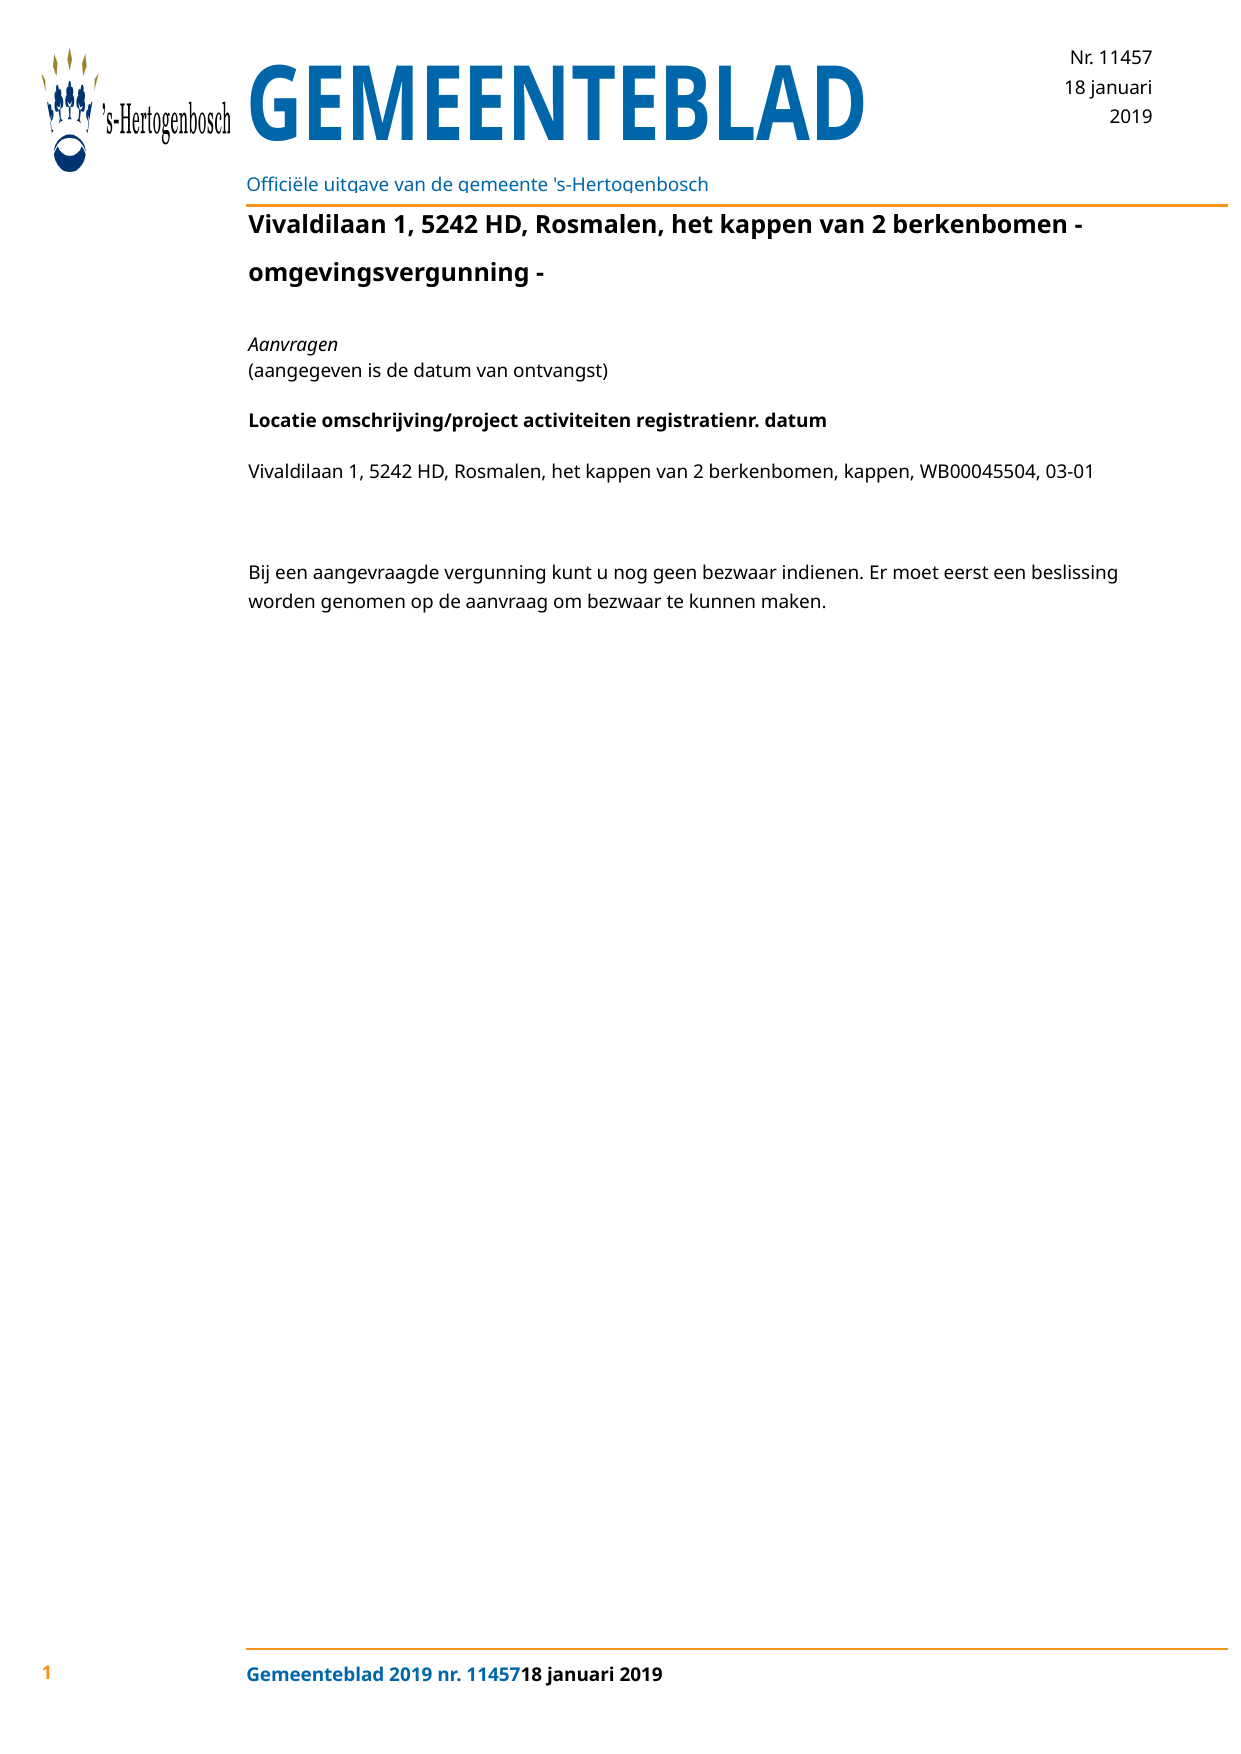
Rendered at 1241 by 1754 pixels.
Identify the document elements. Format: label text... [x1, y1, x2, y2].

text Locatie omschrijving/project activiteiten registratienr. datum [248, 408, 1152, 433]
text Vivaldilaan 1, 5242 HD, Rosmalen, het kappen van 2 berkenbomen - omgevingsvergunning - [248, 207, 1152, 288]
text Vivaldilaan 1, 5242 HD, Rosmalen, het kappen van 2 berkenbomen, kappen, WB00045504, 03-01 [248, 458, 1152, 484]
text (aangegeven is de datum van ontvangst) [248, 357, 1152, 383]
text Bij een aangevraagde vergunning kunt u nog geen bezwaar indienen. Er moet eerst een beslissing worden genomen op de aanvraag om bezwaar te kunnen maken. [248, 559, 1152, 614]
text Aanvragen [248, 331, 1152, 357]
picture [41, 47, 231, 172]
